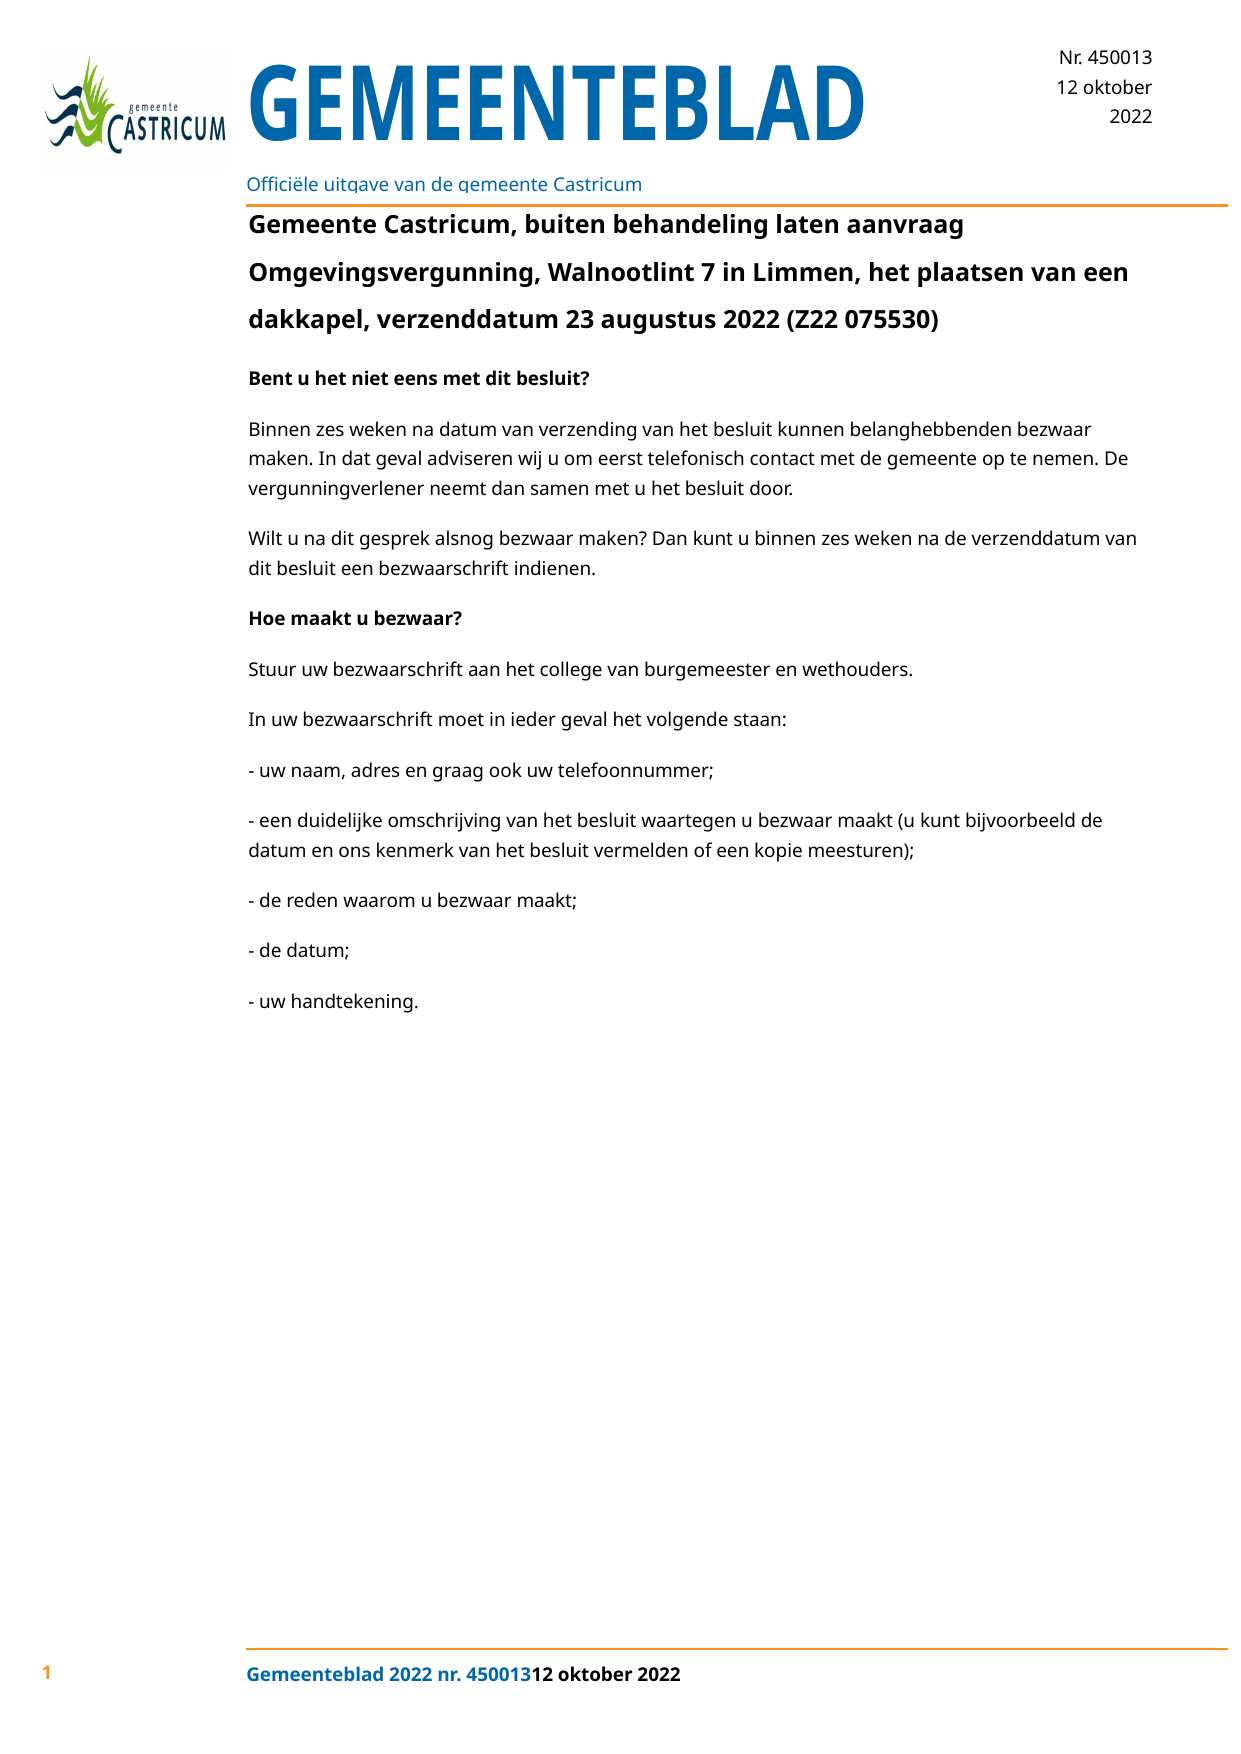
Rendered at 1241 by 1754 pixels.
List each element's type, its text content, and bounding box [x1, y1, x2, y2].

text Binnen zes weken na datum van verzending van het besluit kunnen belanghebbenden bezwaar maken. In dat geval adviseren wij u om eerst telefonisch contact met de gemeente op te nemen. De vergunningverlener neemt dan samen met u het besluit door. [248, 416, 1152, 501]
text - de reden waarom u bezwaar maakt; [248, 887, 1152, 913]
text In uw bezwaarschrift moet in ieder geval het volgende staan: [248, 706, 1152, 732]
text - een duidelijke omschrijving van het besluit waartegen u bezwaar maakt (u kunt bijvoorbeeld de datum en ons kenmerk van het besluit vermelden of een kopie meesturen); [248, 807, 1152, 862]
text - uw handtekening. [248, 988, 1152, 1014]
text Bent u het niet eens met dit besluit? [248, 366, 1152, 391]
text Stuur uw bezwaarschrift aan het college van burgemeester en wethouders. [248, 656, 1152, 682]
text Gemeente Castricum, buiten behandeling laten aanvraag Omgevingsvergunning, Walnootlint 7 in Limmen, het plaatsen van een dakkapel, verzenddatum 23 augustus 2022 (Z22 075530) [248, 207, 1152, 336]
picture [41, 47, 231, 172]
text - uw naam, adres en graag ook uw telefoonnummer; [248, 757, 1152, 782]
text Wilt u na dit gesprek alsnog bezwaar maken? Dan kunt u binnen zes weken na de verzenddatum van dit besluit een bezwaarschrift indienen. [248, 526, 1152, 581]
text - de datum; [248, 938, 1152, 963]
text Hoe maakt u bezwaar? [248, 606, 1152, 631]
